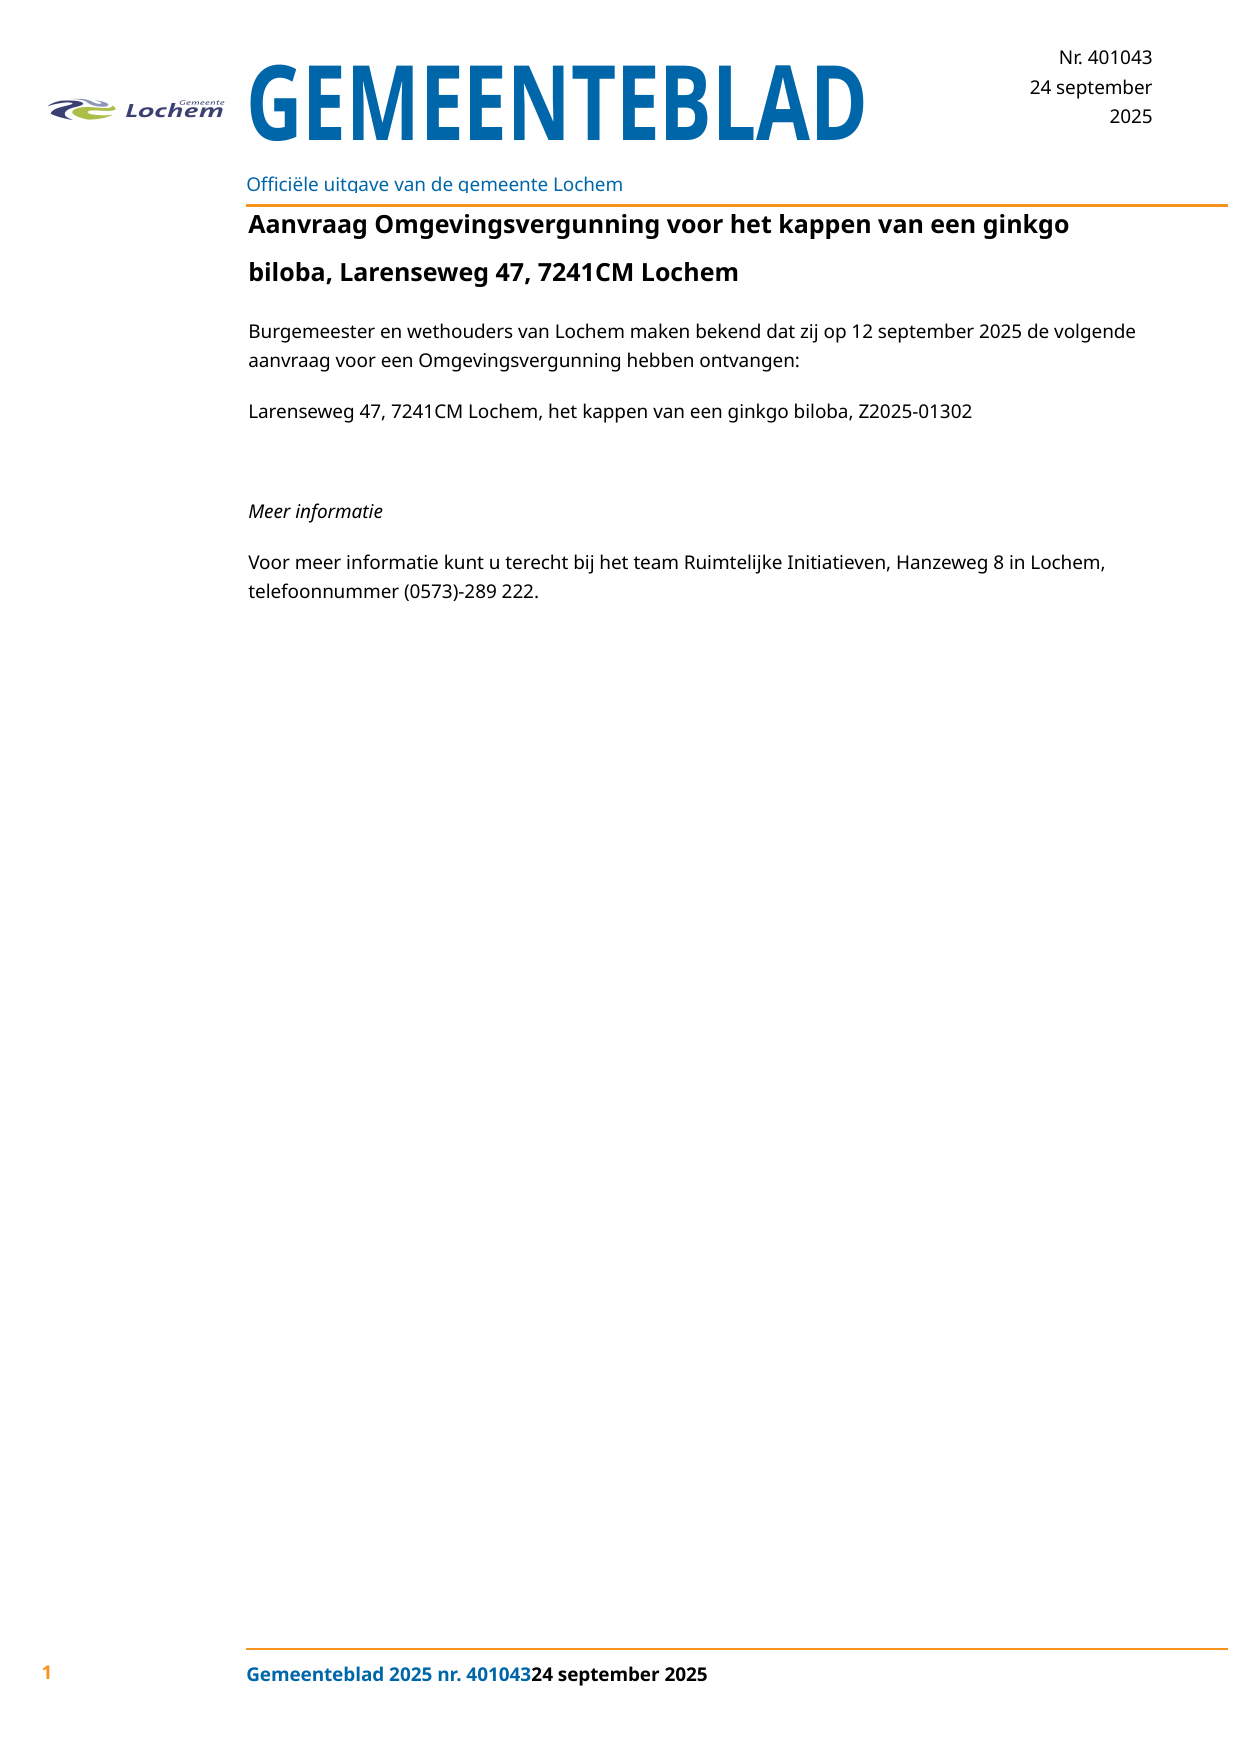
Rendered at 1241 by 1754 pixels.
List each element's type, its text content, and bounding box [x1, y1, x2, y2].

text Burgemeester en wethouders van Lochem maken bekend dat zij op 12 september 2025 de volgende aanvraag voor een Omgevingsvergunning hebben ontvangen: [248, 318, 1152, 373]
text Meer informatie [248, 499, 1152, 524]
text Aanvraag Omgevingsvergunning voor het kappen van een ginkgo biloba, Larenseweg 47, 7241CM Lochem [248, 207, 1152, 288]
text Voor meer informatie kunt u terecht bij het team Ruimtelijke Initiatieven, Hanzeweg 8 in Lochem, telefoonnummer (0573)-289 222. [248, 549, 1152, 604]
picture [41, 47, 231, 172]
text Larenseweg 47, 7241CM Lochem, het kappen van een ginkgo biloba, Z2025-01302 [248, 398, 1152, 424]
